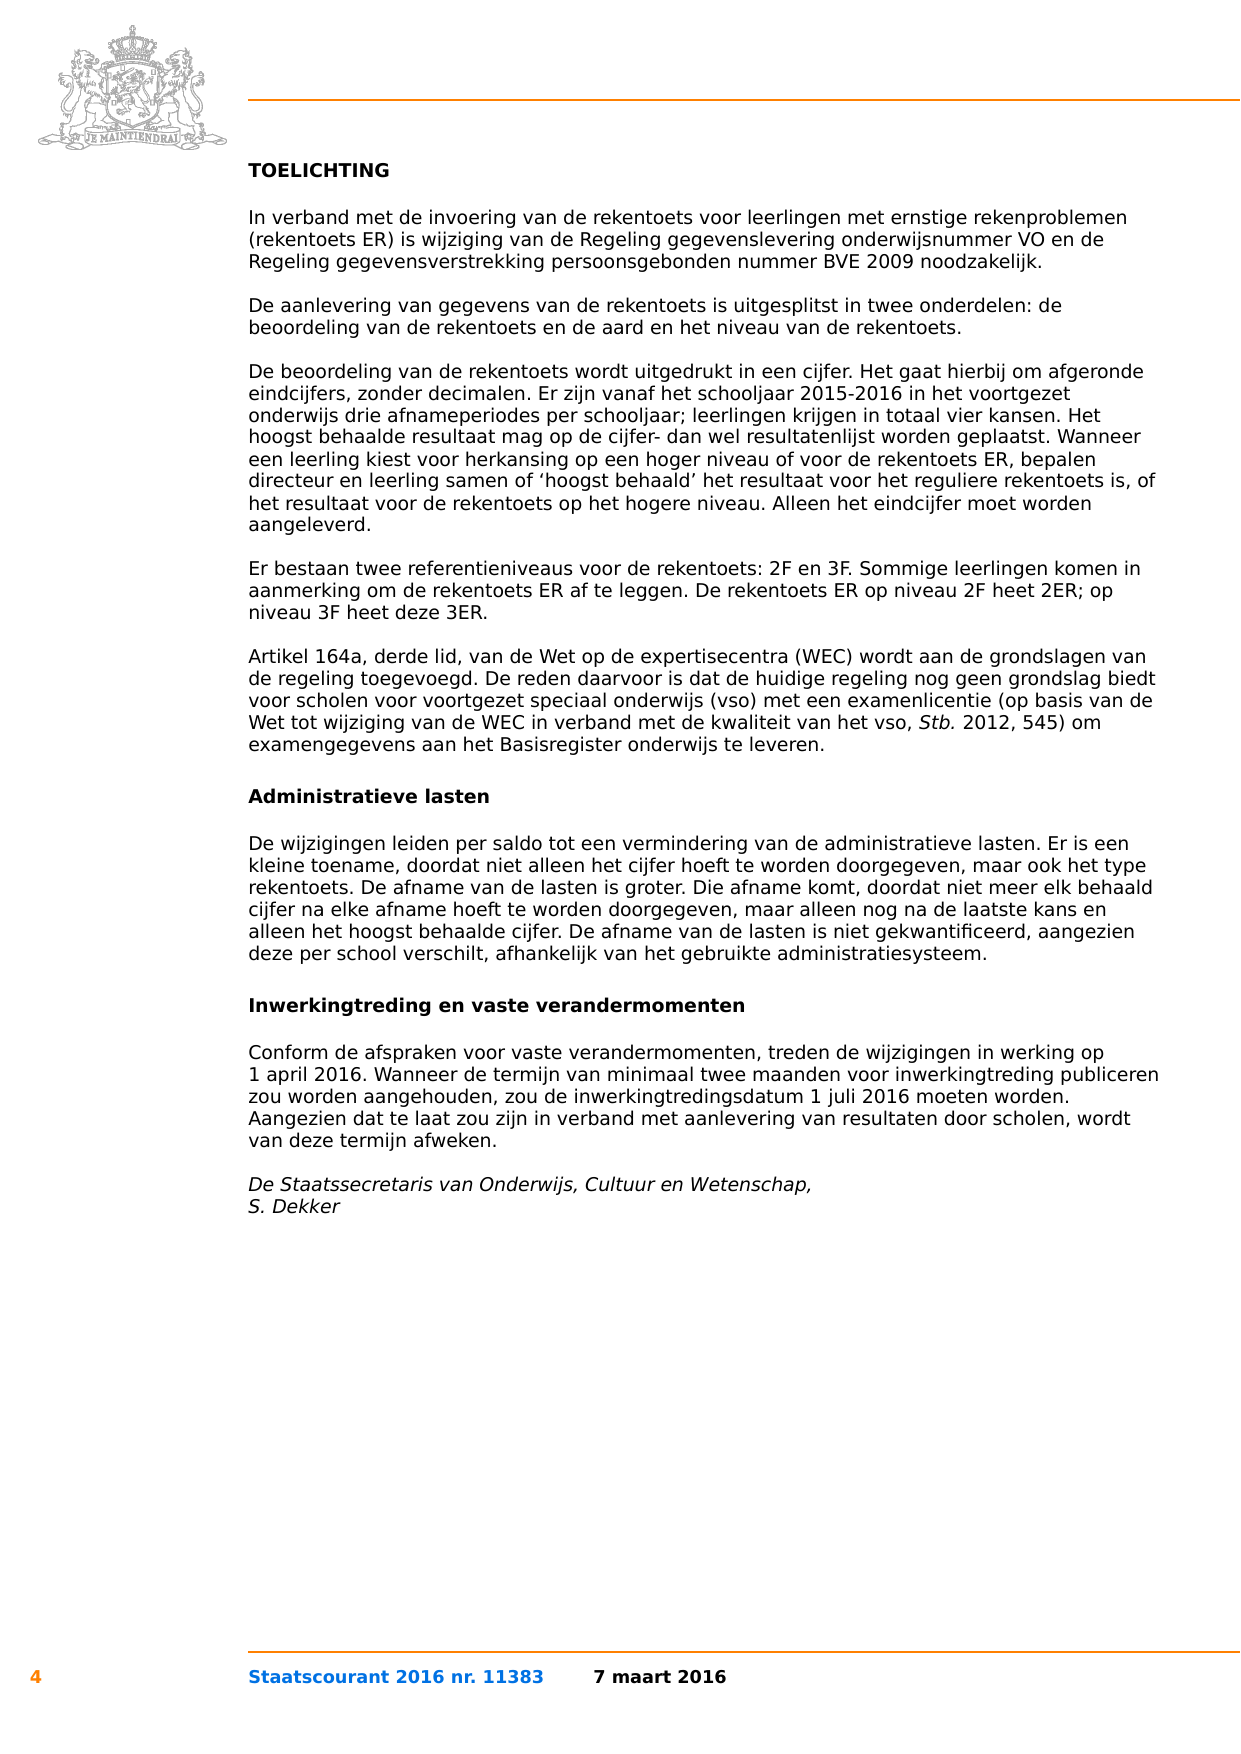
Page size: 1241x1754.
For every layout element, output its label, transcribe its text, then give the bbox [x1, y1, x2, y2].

text Artikel 164a, derde lid, van de Wet op de expertisecentra (WEC) wordt aan de grondslagen van de regeling toegevoegd. De reden daarvoor is dat de huidige regeling nog geen grondslag biedt voor scholen voor voortgezet speciaal onderwijs (vso) met een examenlicentie (op basis van de Wet tot wijziging van de WEC in verband met de kwaliteit van het vso, Stb. 2012, 545) om examengegevens aan het Basisregister onderwijs te leveren. [248, 646, 1163, 756]
text Er bestaan twee referentieniveaus voor de rekentoets: 2F en 3F. Sommige leerlingen komen in aanmerking om de rekentoets ER af te leggen. De rekentoets ER op niveau 2F heet 2ER; op niveau 3F heet deze 3ER. [248, 558, 1163, 624]
subtitle TOELICHTING [248, 160, 1163, 182]
text De Staatssecretaris van Onderwijs, Cultuur en Wetenschap, S. Dekker [248, 1173, 1163, 1217]
text Conform de afspraken voor vaste verandermomenten, treden de wijzigingen in werking op 1 april 2016. Wanneer de termijn van minimaal twee maanden voor inwerkingtreding publiceren zou worden aangehouden, zou de inwerkingtredingsdatum 1 juli 2016 moeten worden. Aangezien dat te laat zou zijn in verband met aanlevering van resultaten door scholen, wordt van deze termijn afweken. [248, 1042, 1163, 1152]
picture [38, 25, 227, 150]
text De beoordeling van de rekentoets wordt uitgedrukt in een cijfer. Het gaat hierbij om afgeronde eindcijfers, zonder decimalen. Er zijn vanaf het schooljaar 2015-2016 in het voortgezet onderwijs drie afnameperiodes per schooljaar; leerlingen krijgen in totaal vier kansen. Het hoogst behaalde resultaat mag op de cijfer- dan wel resultatenlijst worden geplaatst. Wanneer een leerling kiest voor herkansing op een hoger niveau of voor de rekentoets ER, bepalen directeur en leerling samen of ‘hoogst behaald’ het resultaat voor het reguliere rekentoets is, of het resultaat voor de rekentoets op het hogere niveau. Alleen het eindcijfer moet worden aangeleverd. [248, 361, 1163, 536]
subtitle Inwerkingtreding en vaste verandermomenten [248, 995, 1163, 1017]
text In verband met de invoering van de rekentoets voor leerlingen met ernstige rekenproblemen (rekentoets ER) is wijziging van de Regeling gegevenslevering onderwijsnummer VO en de Regeling gegevensverstrekking persoonsgebonden nummer BVE 2009 noodzakelijk. [248, 207, 1163, 273]
text De aanlevering van gegevens van de rekentoets is uitgesplitst in twee onderdelen: de beoordeling van de rekentoets en de aard en het niveau van de rekentoets. [248, 295, 1163, 339]
text De wijzigingen leiden per saldo tot een vermindering van de administratieve lasten. Er is een kleine toename, doordat niet alleen het cijfer hoeft te worden doorgegeven, maar ook het type rekentoets. De afname van de lasten is groter. Die afname komt, doordat niet meer elk behaald cijfer na elke afname hoeft te worden doorgegeven, maar alleen nog na de laatste kans en alleen het hoogst behaalde cijfer. De afname van de lasten is niet gekwantificeerd, aangezien deze per school verschilt, afhankelijk van het gebruikte administratiesysteem. [248, 833, 1163, 965]
subtitle Administratieve lasten [248, 786, 1163, 808]
